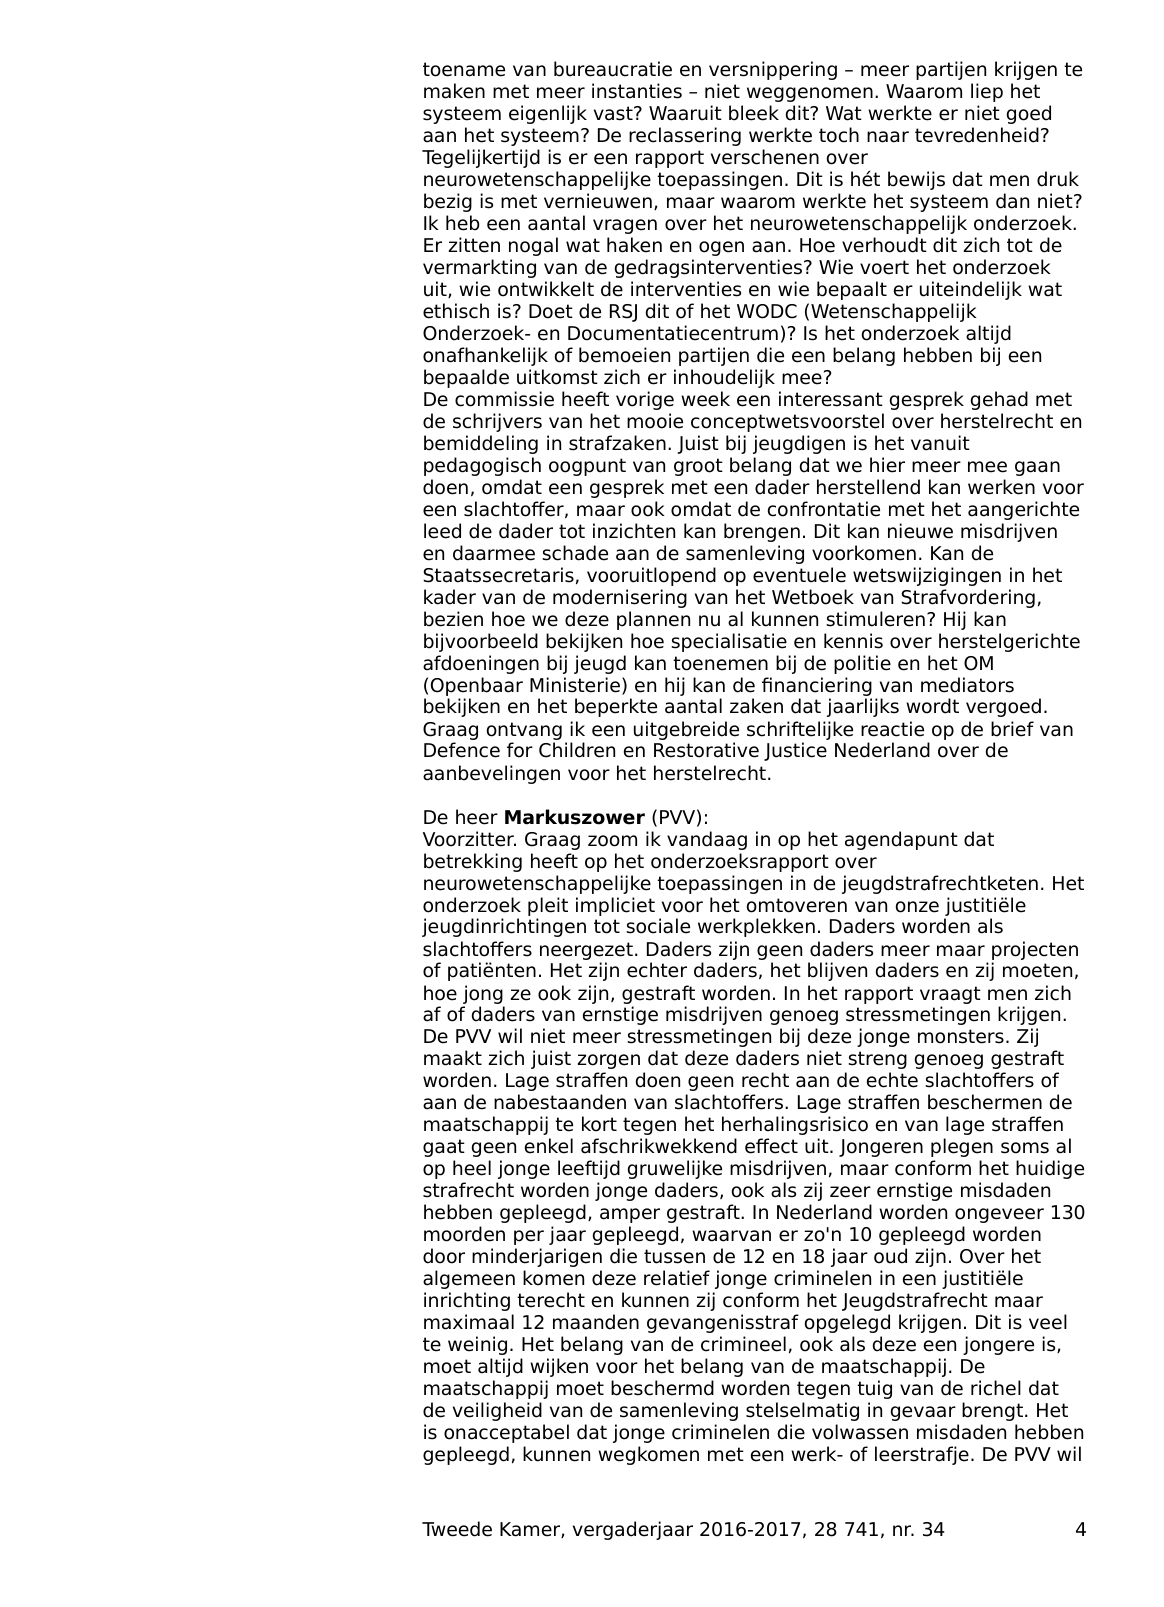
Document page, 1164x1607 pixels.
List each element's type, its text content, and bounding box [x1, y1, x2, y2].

text toename van bureaucratie en versnippering – meer partijen krijgen te maken met meer instanties – niet weggenomen. Waarom liep het systeem eigenlijk vast? Waaruit bleek dit? Wat werkte er niet goed aan het systeem? De reclassering werkte toch naar tevredenheid? Tegelijkertijd is er een rapport verschenen over neurowetenschappelijke toepassingen. Dit is hét bewijs dat men druk bezig is met vernieuwen, maar waarom werkte het systeem dan niet? [422, 59, 1087, 213]
text Voorzitter. Graag zoom ik vandaag in op het agendapunt dat betrekking heeft op het onderzoeksrapport over neurowetenschappelijke toepassingen in de jeugdstrafrechtketen. Het onderzoek pleit impliciet voor het omtoveren van onze justitiële jeugdinrichtingen tot sociale werkplekken. Daders worden als slachtoffers neergezet. Daders zijn geen daders meer maar projecten of patiënten. Het zijn echter daders, het blijven daders en zij moeten, hoe jong ze ook zijn, gestraft worden. In het rapport vraagt men zich af of daders van ernstige misdrijven genoeg stressmetingen krijgen. De PVV wil niet meer stressmetingen bij deze jonge monsters. Zij maakt zich juist zorgen dat deze daders niet streng genoeg gestraft worden. Lage straffen doen geen recht aan de echte slachtoffers of aan de nabestaanden van slachtoffers. Lage straffen beschermen de maatschappij te kort tegen het herhalingsrisico en van lage straffen gaat geen enkel afschrikwekkend effect uit. Jongeren plegen soms al op heel jonge leeftijd gruwelijke misdrijven, maar conform het huidige strafrecht worden jonge daders, ook als zij zeer ernstige misdaden hebben gepleegd, amper gestraft. In Nederland worden ongeveer 130 moorden per jaar gepleegd, waarvan er zo'n 10 gepleegd worden door minderjarigen die tussen de 12 en 18 jaar oud zijn. Over het algemeen komen deze relatief jonge criminelen in een justitiële inrichting terecht en kunnen zij conform het Jeugdstrafrecht maar maximaal 12 maanden gevangenisstraf opgelegd krijgen. Dit is veel te weinig. Het belang van de crimineel, ook als deze een jongere is, moet altijd wijken voor het belang van de maatschappij. De maatschappij moet beschermd worden tegen tuig van de richel dat de veiligheid van de samenleving stelselmatig in gevaar brengt. Het is onacceptabel dat jonge criminelen die volwassen misdaden hebben gepleegd, kunnen wegkomen met een werk- of leerstrafje. De PVV wil [422, 828, 1087, 1466]
text De commissie heeft vorige week een interessant gesprek gehad met de schrijvers van het mooie conceptwetsvoorstel over herstelrecht en bemiddeling in strafzaken. Juist bij jeugdigen is het vanuit pedagogisch oogpunt van groot belang dat we hier meer mee gaan doen, omdat een gesprek met een dader herstellend kan werken voor een slachtoffer, maar ook omdat de confrontatie met het aangerichte leed de dader tot inzichten kan brengen. Dit kan nieuwe misdrijven en daarmee schade aan de samenleving voorkomen. Kan de Staatssecretaris, vooruitlopend op eventuele wetswijzigingen in het kader van de modernisering van het Wetboek van Strafvordering, bezien hoe we deze plannen nu al kunnen stimuleren? Hij kan bijvoorbeeld bekijken hoe specialisatie en kennis over herstelgerichte afdoeningen bij jeugd kan toenemen bij de politie en het OM (Openbaar Ministerie) en hij kan de financiering van mediators bekijken en het beperkte aantal zaken dat jaarlijks wordt vergoed. Graag ontvang ik een uitgebreide schriftelijke reactie op de brief van Defence for Children en Restorative Justice Nederland over de aanbevelingen voor het herstelrecht. [422, 389, 1087, 784]
text Ik heb een aantal vragen over het neurowetenschappelijk onderzoek. Er zitten nogal wat haken en ogen aan. Hoe verhoudt dit zich tot de vermarkting van de gedragsinterventies? Wie voert het onderzoek uit, wie ontwikkelt de interventies en wie bepaalt er uiteindelijk wat ethisch is? Doet de RSJ dit of het WODC (Wetenschappelijk Onderzoek- en Documentatiecentrum)? Is het onderzoek altijd onafhankelijk of bemoeien partijen die een belang hebben bij een bepaalde uitkomst zich er inhoudelijk mee? [422, 213, 1087, 389]
text De heer Markuszower (PVV): [422, 807, 1087, 828]
